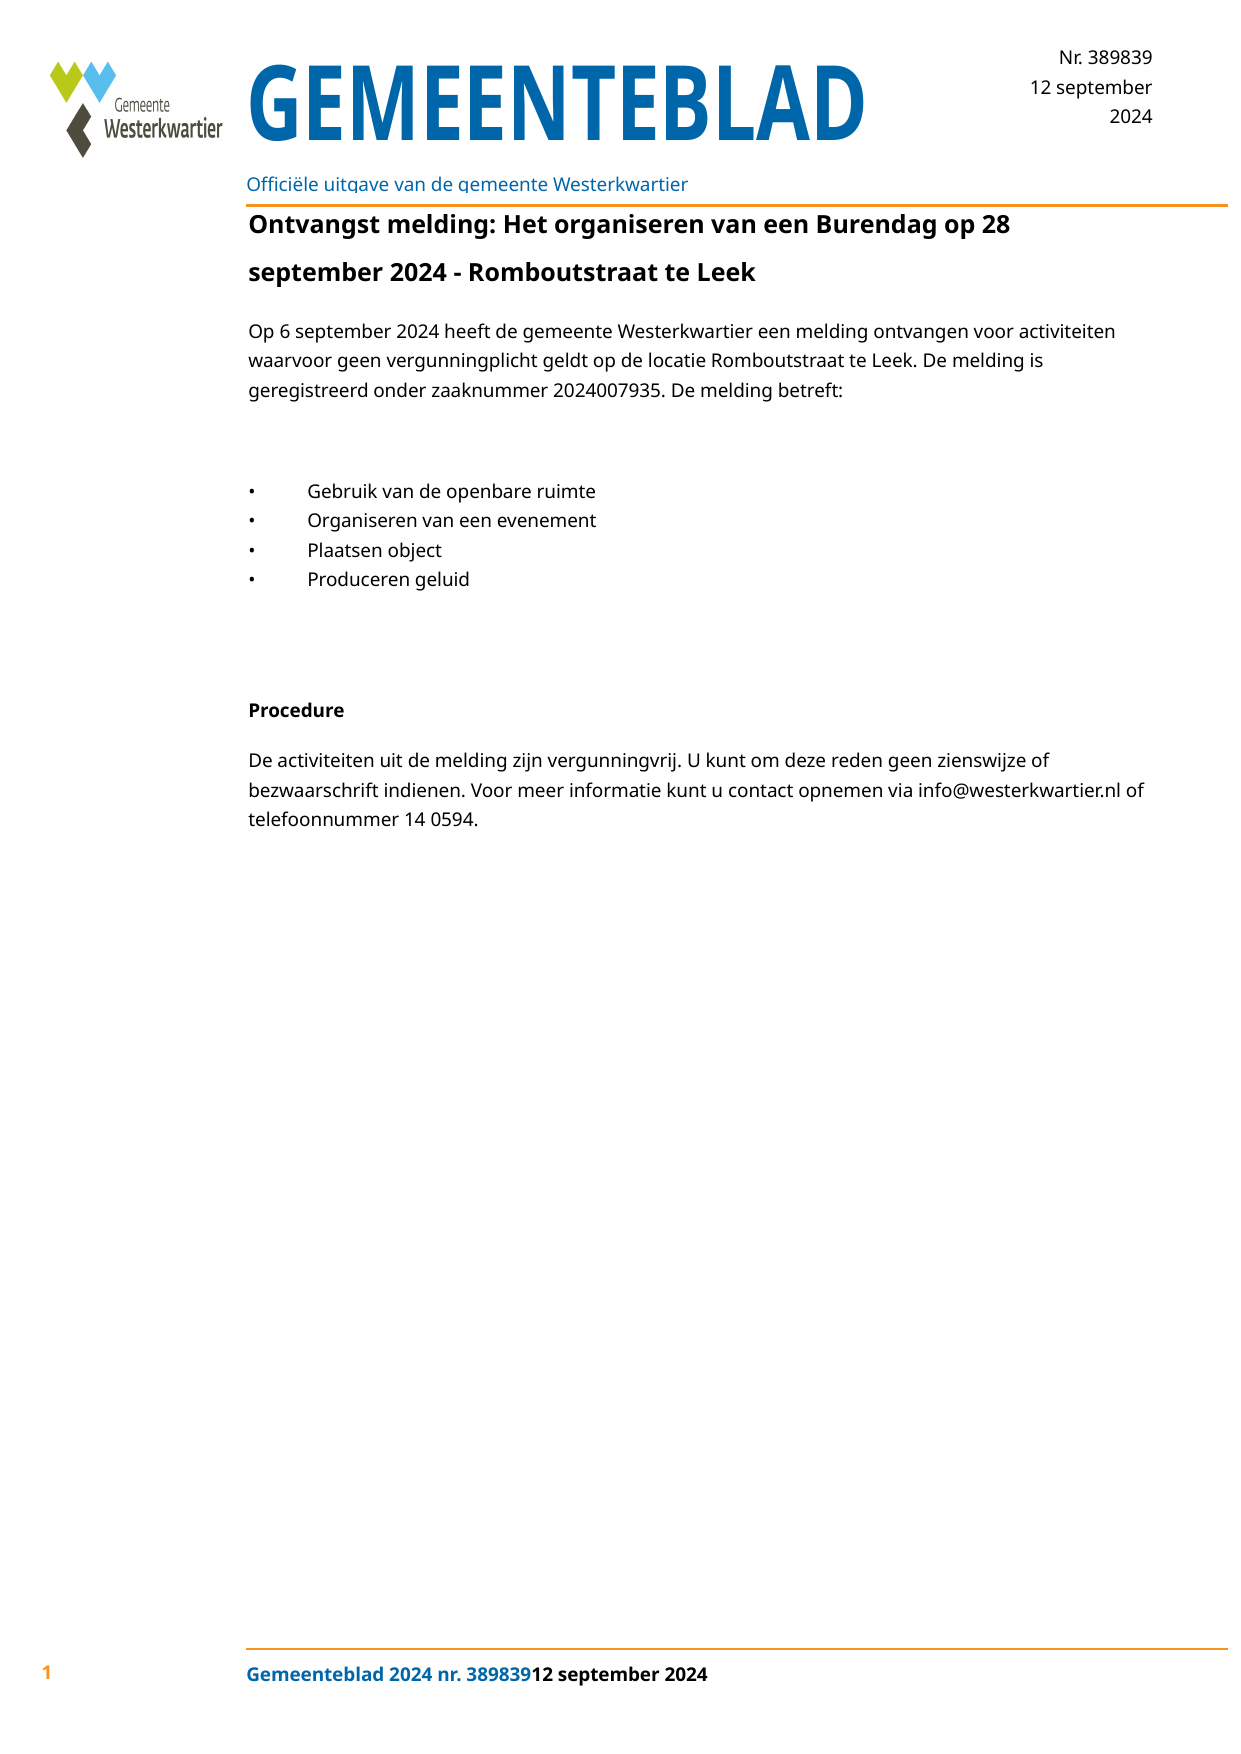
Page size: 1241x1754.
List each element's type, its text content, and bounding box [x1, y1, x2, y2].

list Plaatsen object [248, 537, 1152, 563]
list Organiseren van een evenement [248, 507, 1152, 533]
picture [41, 47, 231, 172]
text Op 6 september 2024 heeft de gemeente Westerkwartier een melding ontvangen voor activiteiten waarvoor geen vergunningplicht geldt op de locatie Romboutstraat te Leek. De melding is geregistreerd onder zaaknummer 2024007935. De melding betreft: [248, 318, 1152, 403]
text Procedure [248, 697, 1152, 723]
list Gebruik van de openbare ruimte [248, 478, 1152, 504]
text Ontvangst melding: Het organiseren van een Burendag op 28 september 2024 - Romboutstraat te Leek [248, 207, 1152, 288]
text De activiteiten uit de melding zijn vergunningvrij. U kunt om deze reden geen zienswijze of bezwaarschrift indienen. Voor meer informatie kunt u contact opnemen via info@westerkwartier.nl of telefoonnummer 14 0594. [248, 747, 1152, 832]
list Produceren geluid [248, 567, 1152, 592]
